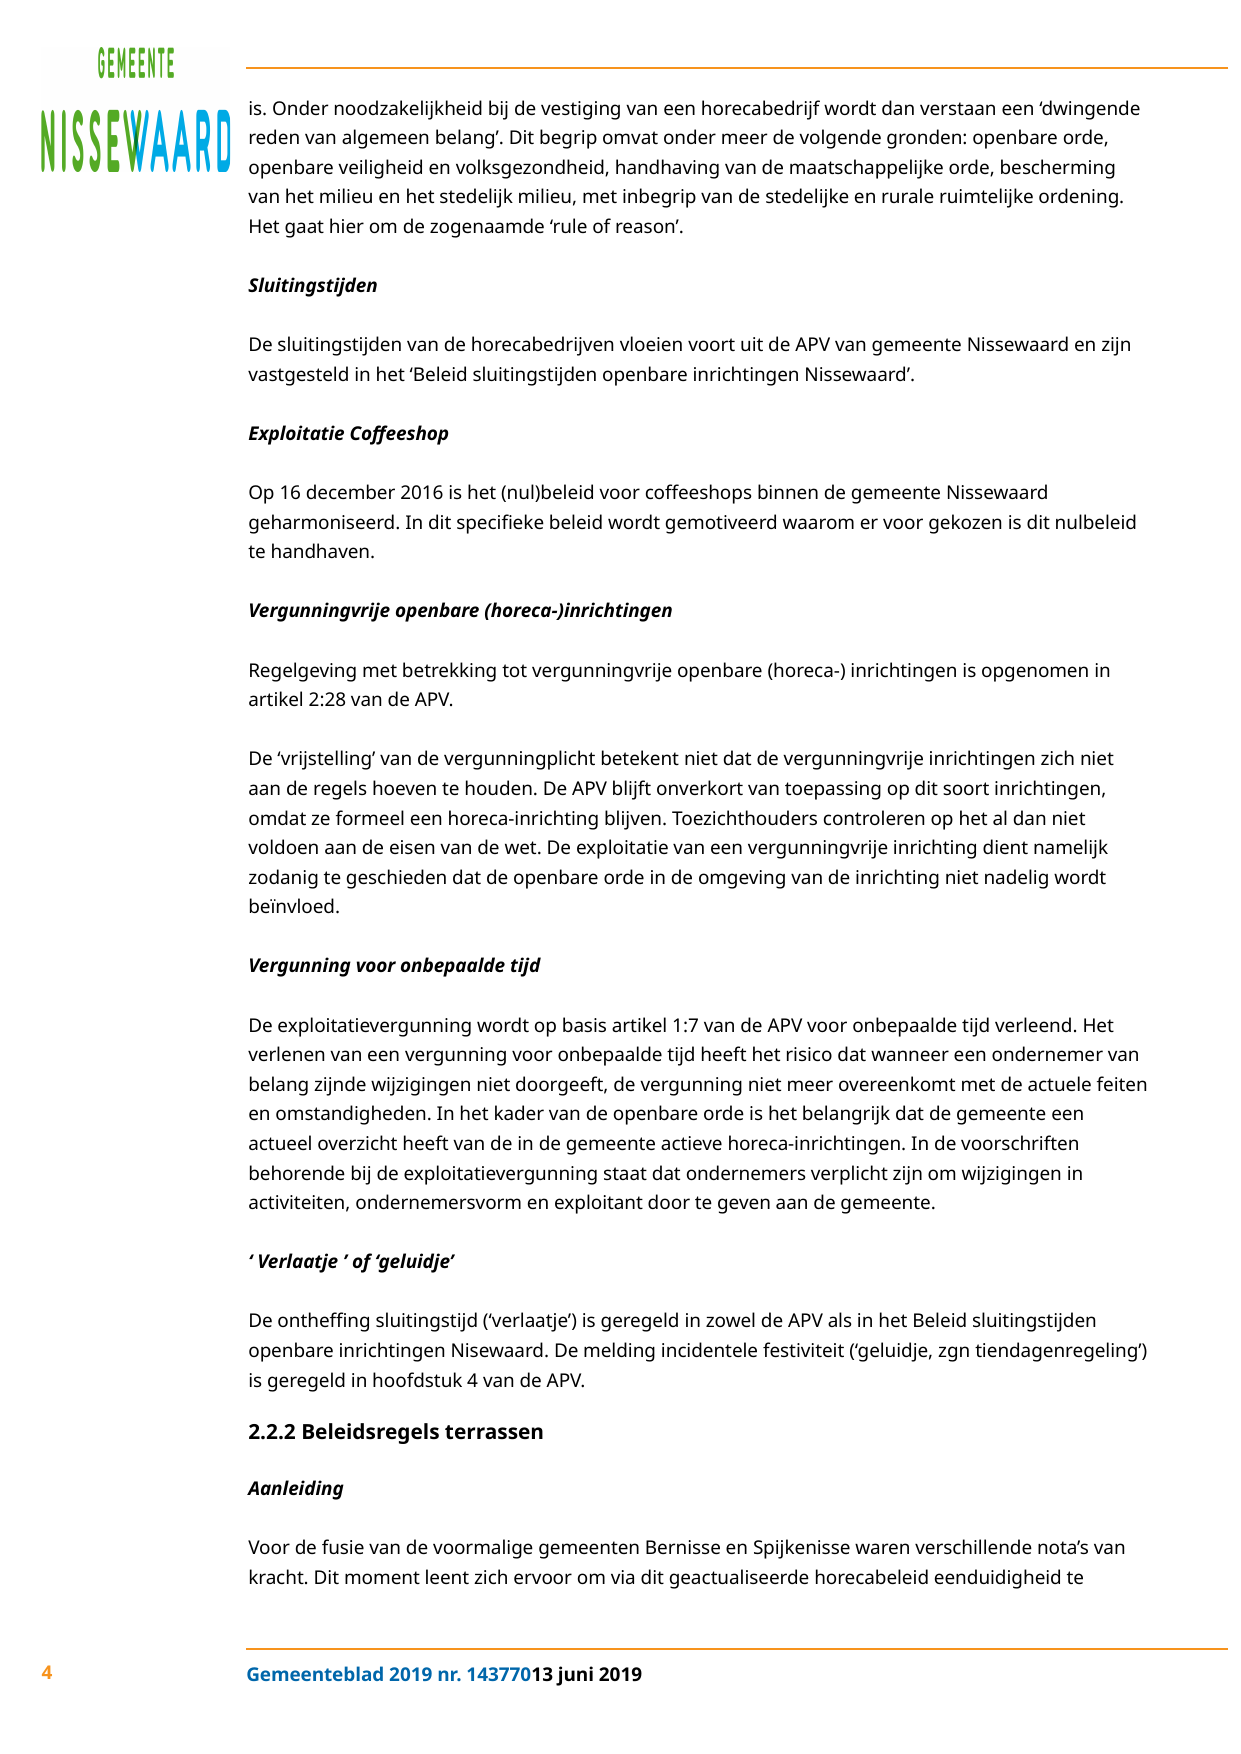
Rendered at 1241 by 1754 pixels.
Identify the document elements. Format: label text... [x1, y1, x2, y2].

text Vergunningvrije openbare (horeca-)inrichtingen [248, 598, 1152, 623]
text Regelgeving met betrekking tot vergunningvrije openbare (horeca-) inrichtingen is opgenomen in artikel 2:28 van de APV. [248, 657, 1152, 712]
text De sluitingstijden van de horecabedrijven vloeien voort uit de APV van gemeente Nissewaard en zijn vastgesteld in het ‘Beleid sluitingstijden openbare inrichtingen Nissewaard’. [248, 331, 1152, 387]
picture [41, 47, 231, 172]
picture [176, 157, 187, 172]
picture [222, 122, 227, 160]
text De exploitatievergunning wordt op basis artikel 1:7 van de APV voor onbepaalde tijd verleend. Het verlenen van een vergunning voor onbepaalde tijd heeft het risico dat wanneer een ondernemer van belang zijnde wijzigingen niet doorgeeft, de vergunning niet meer overeenkomt met de actuele feiten en omstandigheden. In het kader van de openbare orde is het belangrijk dat de gemeente een actueel overzicht heeft van de in de gemeente actieve horeca-inrichtingen. In de voorschriften behorende bij de exploitatievergunning staat dat ondernemers verplicht zijn om wijzigingen in activiteiten, ondernemersvorm en exploitant door te geven aan de gemeente. [248, 1012, 1152, 1215]
picture [201, 122, 206, 138]
text Sluitingstijden [248, 272, 1152, 298]
picture [154, 157, 165, 172]
text Exploitatie Coffeeshop [248, 420, 1152, 446]
picture [200, 151, 206, 172]
text Vergunning voor onbepaalde tijd [248, 953, 1152, 978]
text 2.2.2 Beleidsregels terrassen [248, 1417, 1152, 1446]
text Op 16 december 2016 is het (nul)beleid voor coffeeshops binnen de gemeente Nissewaard geharmoniseerd. In dit specifieke beleid wordt gemotiveerd waarom er voor gekozen is dit nulbeleid te handhaven. [248, 479, 1152, 564]
text ‘ Verlaatje ’ of ‘geluidje’ [248, 1248, 1152, 1274]
text Voor de fusie van de voormalige gemeenten Bernisse en Spijkenisse waren verschillende nota’s van kracht. Dit moment leent zich ervoor om via dit geactualiseerde horecabeleid eenduidigheid te [248, 1534, 1152, 1590]
text De ‘vrijstelling’ van de vergunningplicht betekent niet dat de vergunningvrije inrichtingen zich niet aan de regels hoeven te houden. De APV blijft onverkort van toepassing op dit soort inrichtingen, omdat ze formeel een horeca-inrichting blijven. Toezichthouders controleren op het al dan niet voldoen aan de eisen van de wet. De exploitatie van een vergunningvrije inrichting dient namelijk zodanig te geschieden dat de openbare orde in de omgeving van de inrichting niet nadelig wordt beïnvloed. [248, 746, 1152, 919]
text is. Onder noodzakelijkheid bij de vestiging van een horecabedrijf wordt dan verstaan een ‘dwingende reden van algemeen belang’. Dit begrip omvat onder meer de volgende gronden: openbare orde, openbare veiligheid en volksgezondheid, handhaving van de maatschappelijke orde, bescherming van het milieu en het stedelijk milieu, met inbegrip van de stedelijke en rurale ruimtelijke ordening. Het gaat hier om de zogenaamde ‘rule of reason’. [248, 95, 1152, 239]
text Aanleiding [248, 1475, 1152, 1501]
text De ontheffing sluitingstijd (‘verlaatje’) is geregeld in zowel de APV als in het Beleid sluitingstijden openbare inrichtingen Nisewaard. De melding incidentele festiviteit (‘geluidje, zgn tiendagenregeling’) is geregeld in hoofdstuk 4 van de APV. [248, 1308, 1152, 1393]
